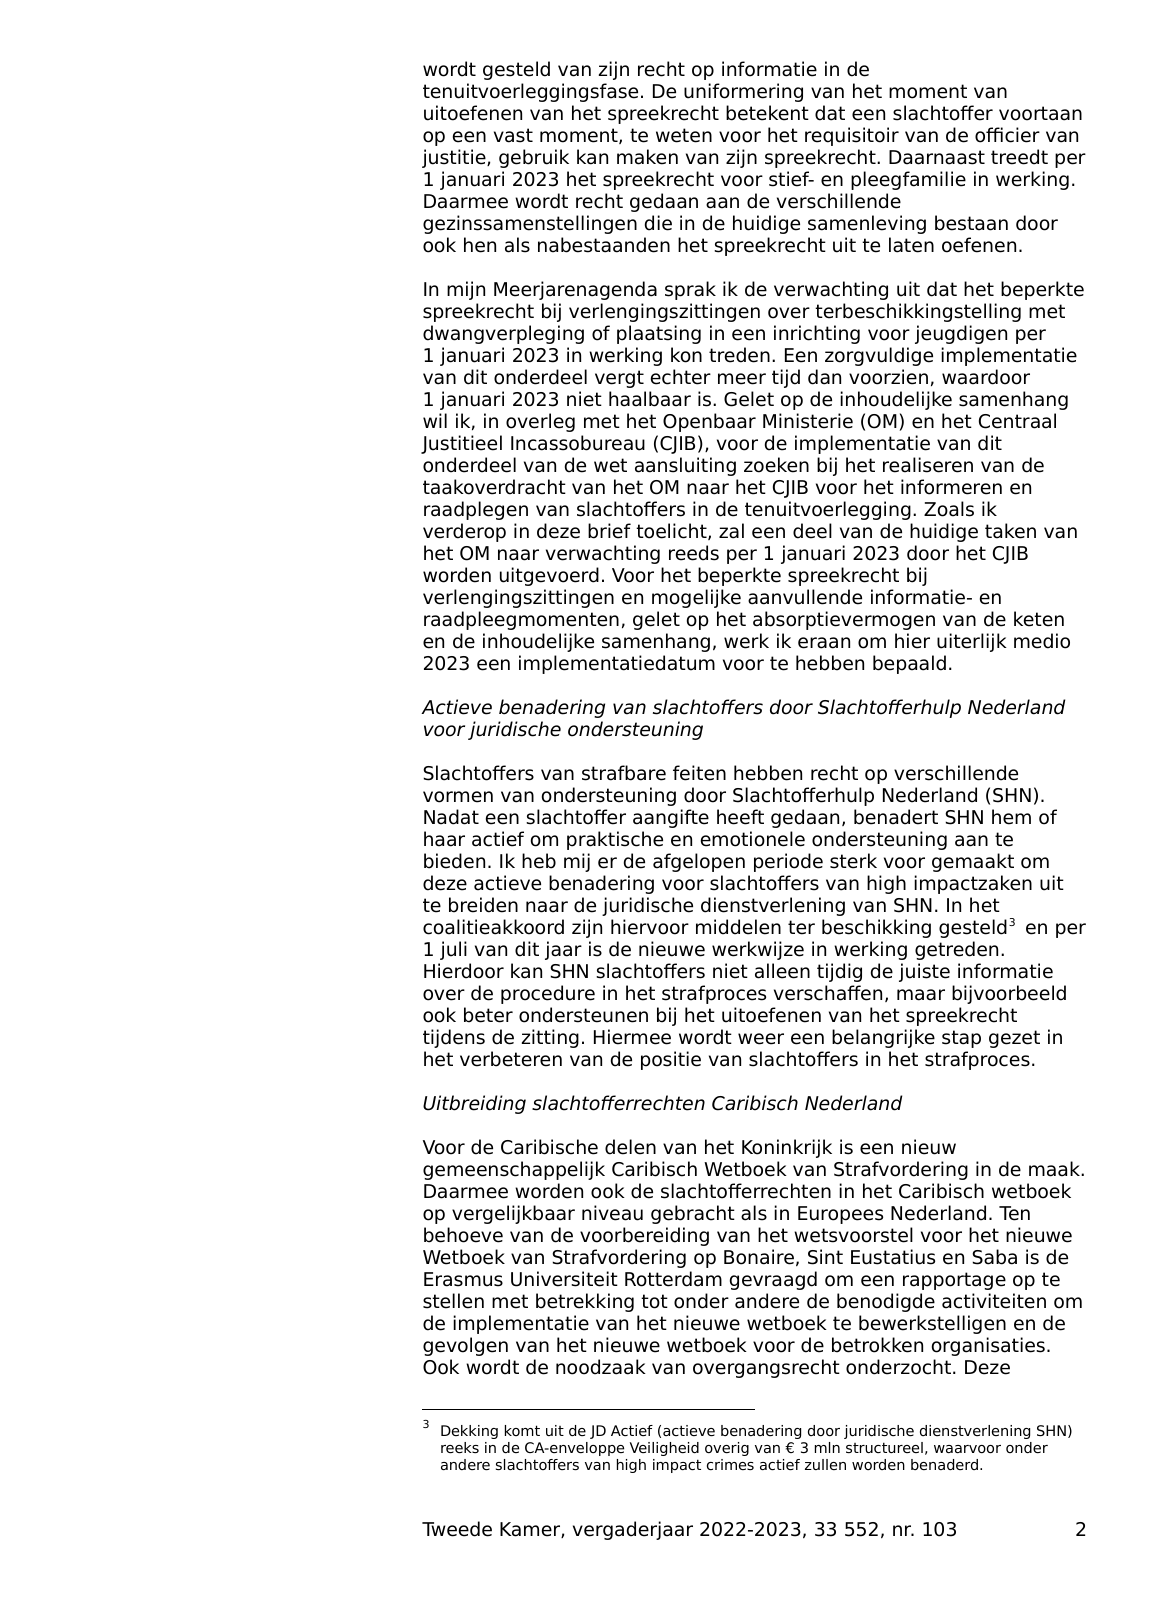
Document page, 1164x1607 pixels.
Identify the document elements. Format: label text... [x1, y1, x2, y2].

subtitle Actieve benadering van slachtoffers door Slachtofferhulp Nederland voor juridische ondersteuning [422, 697, 1087, 741]
subtitle Uitbreiding slachtofferrechten Caribisch Nederland [422, 1093, 1087, 1115]
text Voor de Caribische delen van het Koninkrijk is een nieuw gemeenschappelijk Caribisch Wetboek van Strafvordering in de maak. Daarmee worden ook de slachtofferrechten in het Caribisch wetboek op vergelijkbaar niveau gebracht als in Europees Nederland. Ten behoeve van de voorbereiding van het wetsvoorstel voor het nieuwe Wetboek van Strafvordering op Bonaire, Sint Eustatius en Saba is de Erasmus Universiteit Rotterdam gevraagd om een rapportage op te stellen met betrekking tot onder andere de benodigde activiteiten om de implementatie van het nieuwe wetboek te bewerkstelligen en de gevolgen van het nieuwe wetboek voor de betrokken organisaties. Ook wordt de noodzaak van overgangsrecht onderzocht. Deze [422, 1137, 1087, 1379]
text wordt gesteld van zijn recht op informatie in de tenuitvoerleggingsfase. De uniformering van het moment van uitoefenen van het spreekrecht betekent dat een slachtoffer voortaan op een vast moment, te weten voor het requisitoir van de officier van justitie, gebruik kan maken van zijn spreekrecht. Daarnaast treedt per 1 januari 2023 het spreekrecht voor stief- en pleegfamilie in werking. Daarmee wordt recht gedaan aan de verschillende gezinssamenstellingen die in de huidige samenleving bestaan door ook hen als nabestaanden het spreekrecht uit te laten oefenen. [422, 59, 1087, 257]
text Dekking komt uit de JD Actief (actieve benadering door juridische dienstverlening SHN) reeks in de CA-enveloppe Veiligheid overig van € 3 mln structureel, waarvoor onder andere slachtoffers van high impact crimes actief zullen worden benaderd. [422, 1418, 1087, 1474]
text In mijn Meerjarenagenda sprak ik de verwachting uit dat het beperkte spreekrecht bij verlengingszittingen over terbeschikkingstelling met dwangverpleging of plaatsing in een inrichting voor jeugdigen per 1 januari 2023 in werking kon treden. Een zorgvuldige implementatie van dit onderdeel vergt echter meer tijd dan voorzien, waardoor 1 januari 2023 niet haalbaar is. Gelet op de inhoudelijke samenhang wil ik, in overleg met het Openbaar Ministerie (OM) en het Centraal Justitieel Incassobureau (CJIB), voor de implementatie van dit onderdeel van de wet aansluiting zoeken bij het realiseren van de taakoverdracht van het OM naar het CJIB voor het informeren en raadplegen van slachtoffers in de tenuitvoerlegging. Zoals ik verderop in deze brief toelicht, zal een deel van de huidige taken van het OM naar verwachting reeds per 1 januari 2023 door het CJIB worden uitgevoerd. Voor het beperkte spreekrecht bij verlengingszittingen en mogelijke aanvullende informatie- en raadpleegmomenten, gelet op het absorptievermogen van de keten en de inhoudelijke samenhang, werk ik eraan om hier uiterlijk medio 2023 een implementatiedatum voor te hebben bepaald. [422, 279, 1087, 675]
text Slachtoffers van strafbare feiten hebben recht op verschillende vormen van ondersteuning door Slachtofferhulp Nederland (SHN). Nadat een slachtoffer aangifte heeft gedaan, benadert SHN hem of haar actief om praktische en emotionele ondersteuning aan te bieden. Ik heb mij er de afgelopen periode sterk voor gemaakt om deze actieve benadering voor slachtoffers van high impactzaken uit te breiden naar de juridische dienstverlening van SHN. In het coalitieakkoord zijn hiervoor middelen ter beschikking gesteld en per 1 juli van dit jaar is de nieuwe werkwijze in werking getreden. Hierdoor kan SHN slachtoffers niet alleen tijdig de juiste informatie over de procedure in het strafproces verschaffen, maar bijvoorbeeld ook beter ondersteunen bij het uitoefenen van het spreekrecht tijdens de zitting. Hiermee wordt weer een belangrijke stap gezet in het verbeteren van de positie van slachtoffers in het strafproces. [422, 763, 1087, 1071]
